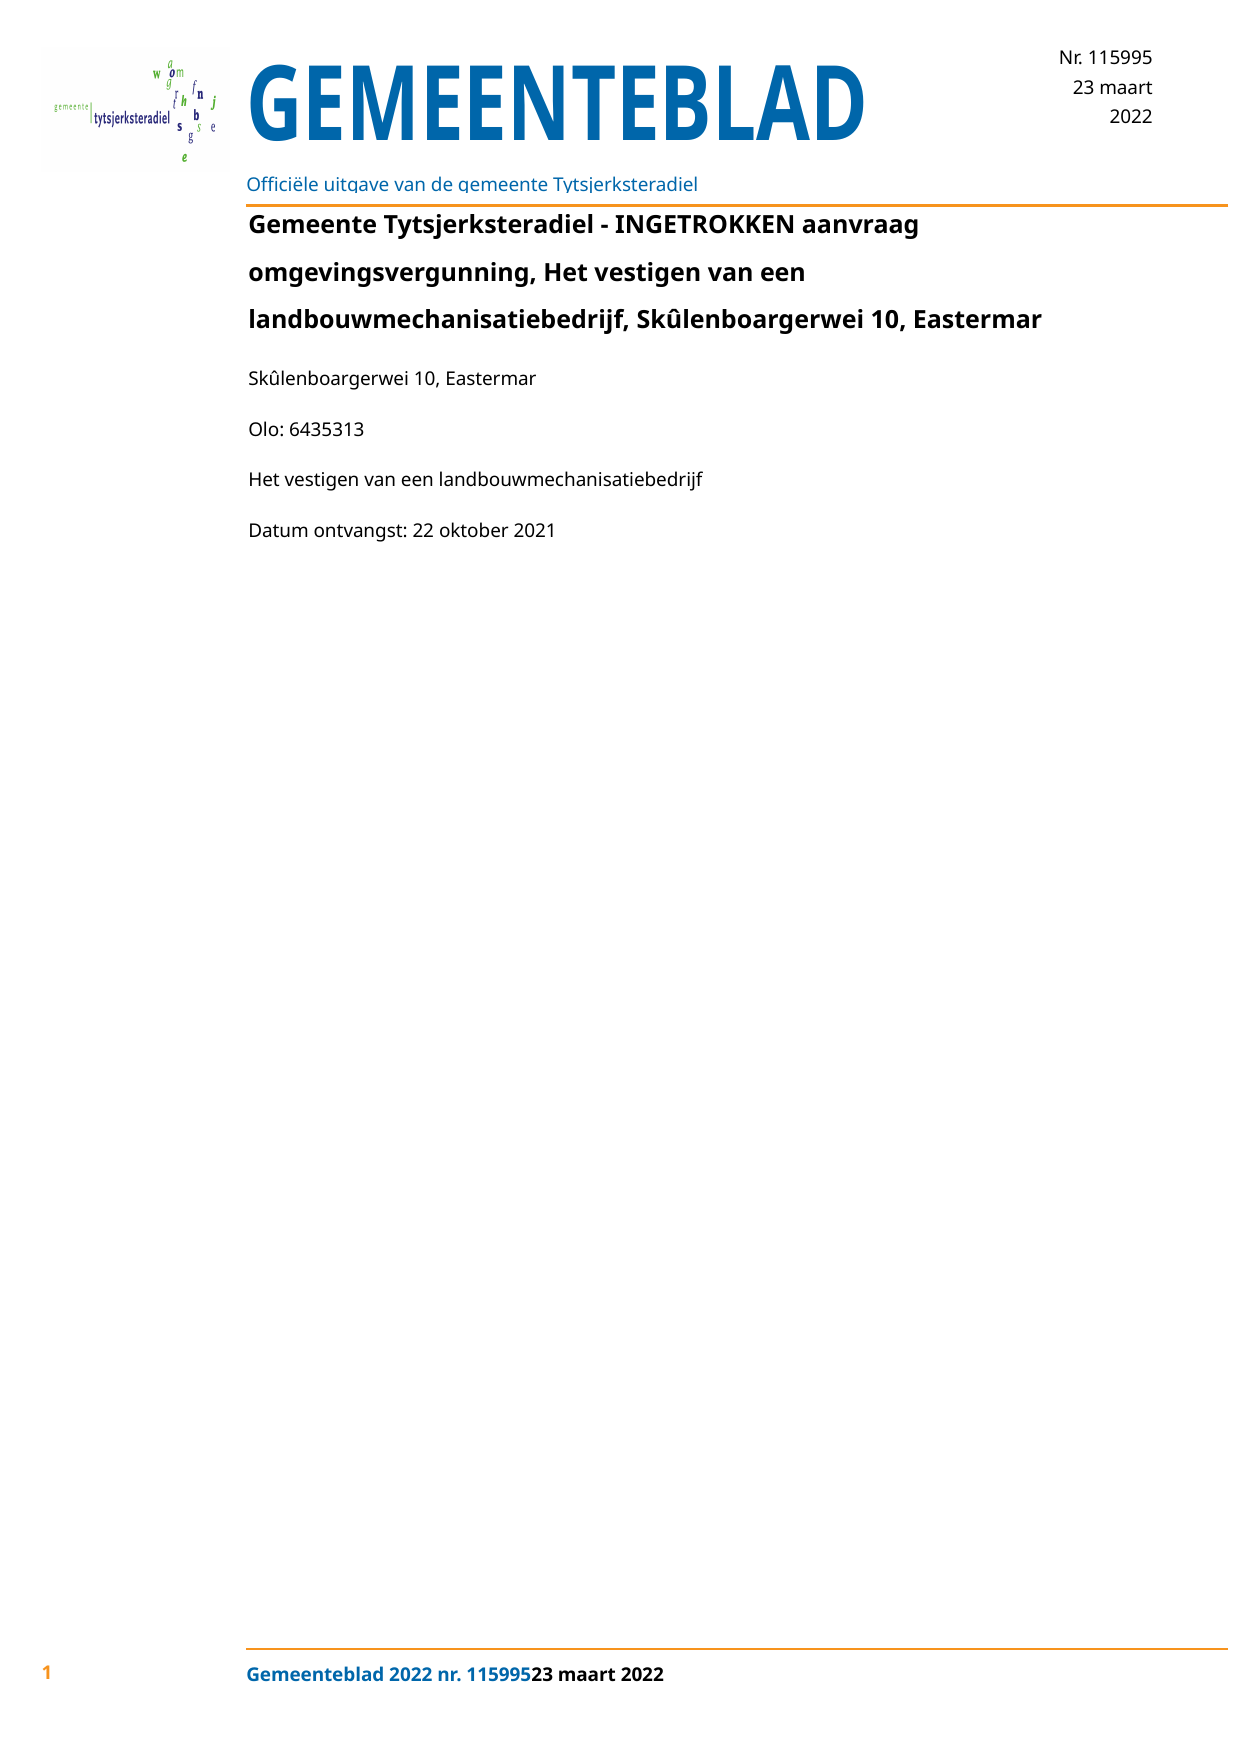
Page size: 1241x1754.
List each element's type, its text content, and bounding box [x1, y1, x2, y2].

text Gemeente Tytsjerksteradiel - INGETROKKEN aanvraag omgevingsvergunning, Het vestigen van een landbouwmechanisatiebedrijf, Skûlenboargerwei 10, Eastermar [248, 207, 1152, 336]
text Datum ontvangst: 22 oktober 2021 [248, 517, 1152, 542]
text Skûlenboargerwei 10, Eastermar [248, 366, 1152, 391]
text Olo: 6435313 [248, 416, 1152, 442]
picture [41, 47, 231, 172]
text Het vestigen van een landbouwmechanisatiebedrijf [248, 466, 1152, 492]
